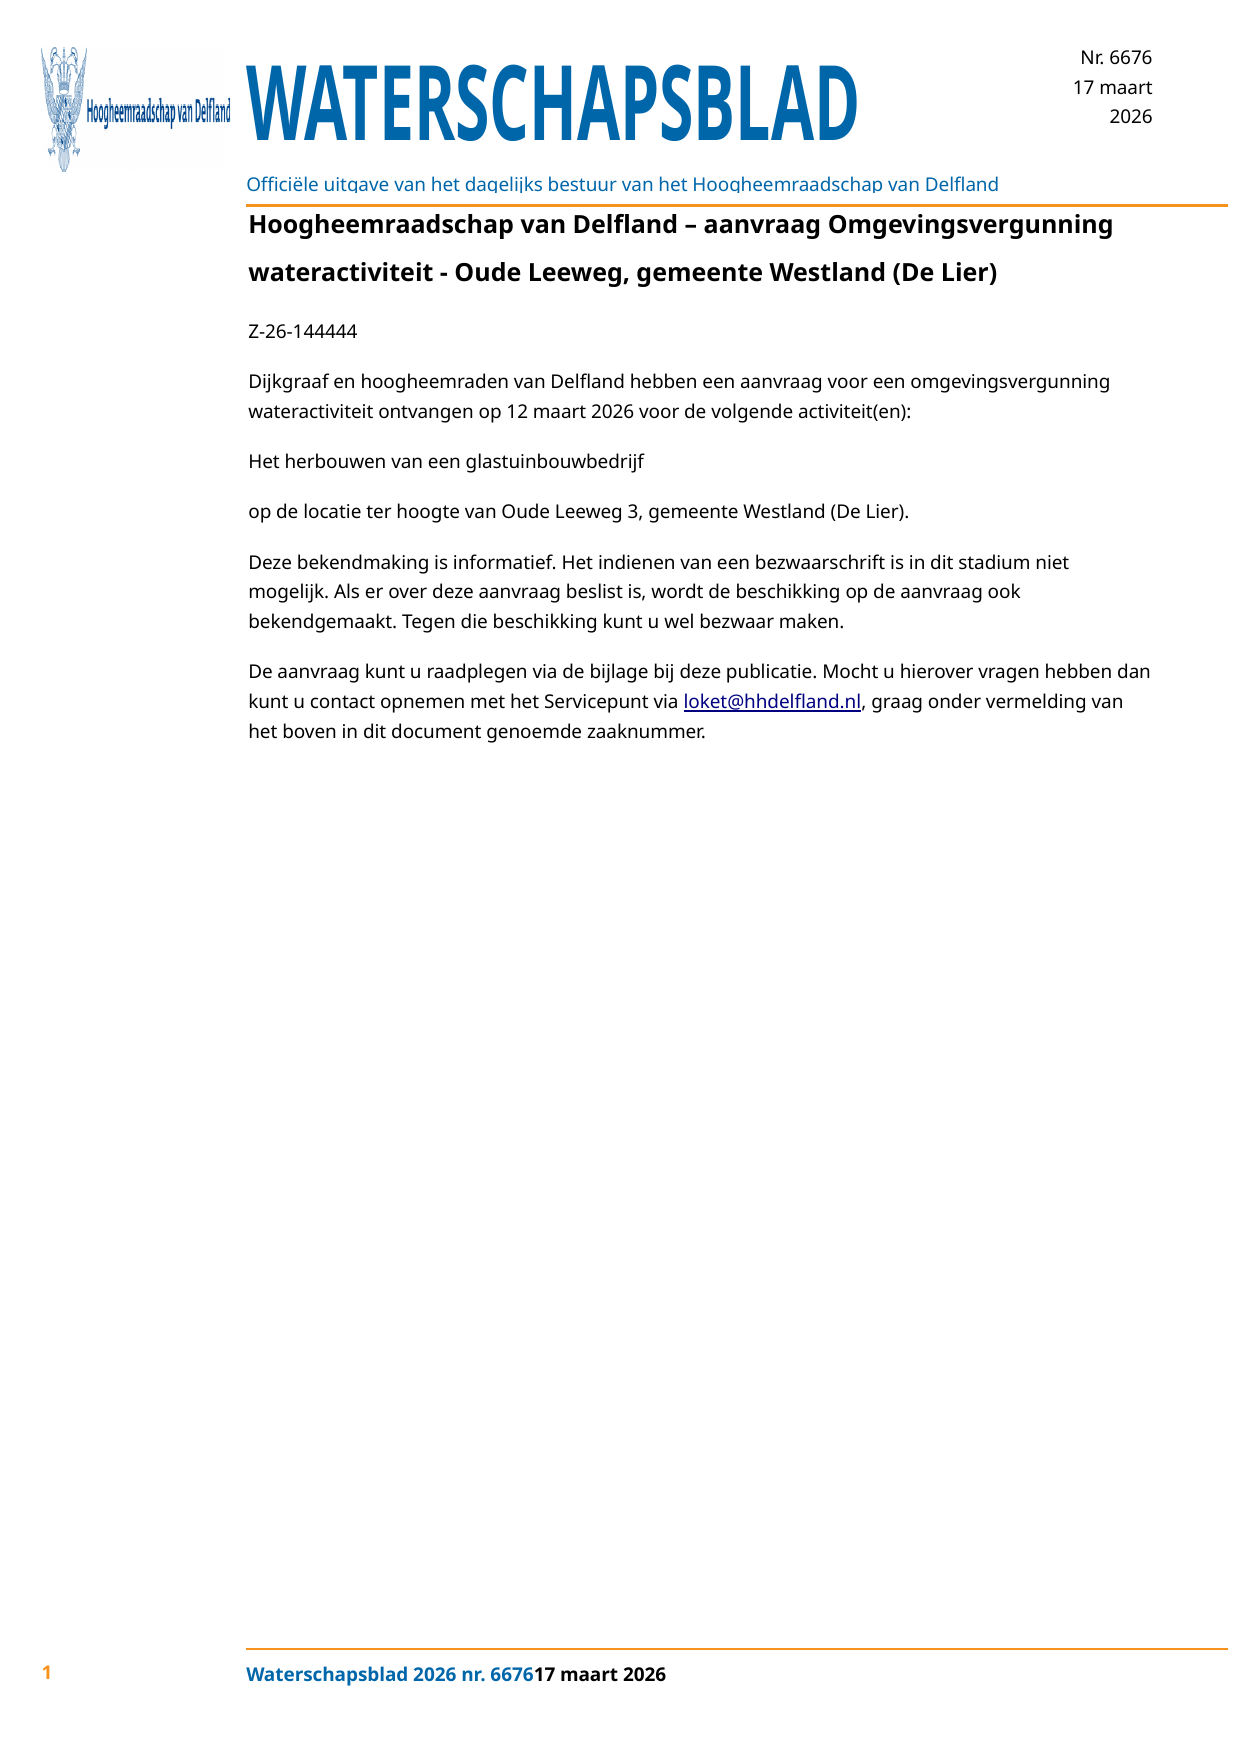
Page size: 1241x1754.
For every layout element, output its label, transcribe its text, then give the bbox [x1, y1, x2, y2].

text Dijkgraaf en hoogheemraden van Delfland hebben een aanvraag voor een omgevingsvergunning wateractiviteit ontvangen op 12 maart 2026 voor de volgende activiteit(en): [248, 368, 1152, 424]
text Deze bekendmaking is informatief. Het indienen van een bezwaarschrift is in dit stadium niet mogelijk. Als er over deze aanvraag beslist is, wordt de beschikking op de aanvraag ook bekendgemaakt. Tegen die beschikking kunt u wel bezwaar maken. [248, 549, 1152, 634]
text Z-26-144444 [248, 318, 1152, 344]
text Het herbouwen van een glastuinbouwbedrijf [248, 448, 1152, 474]
picture [41, 47, 231, 172]
text op de locatie ter hoogte van Oude Leeweg 3, gemeente Westland (De Lier). [248, 499, 1152, 524]
text Hoogheemraadschap van Delfland – aanvraag Omgevingsvergunning wateractiviteit - Oude Leeweg, gemeente Westland (De Lier) [248, 207, 1152, 288]
text De aanvraag kunt u raadplegen via de bijlage bij deze publicatie. Mocht u hierover vragen hebben dan kunt u contact opnemen met het Servicepunt via loket@hhdelfland.nl, graag onder vermelding van het boven in dit document genoemde zaaknummer. [248, 659, 1152, 744]
